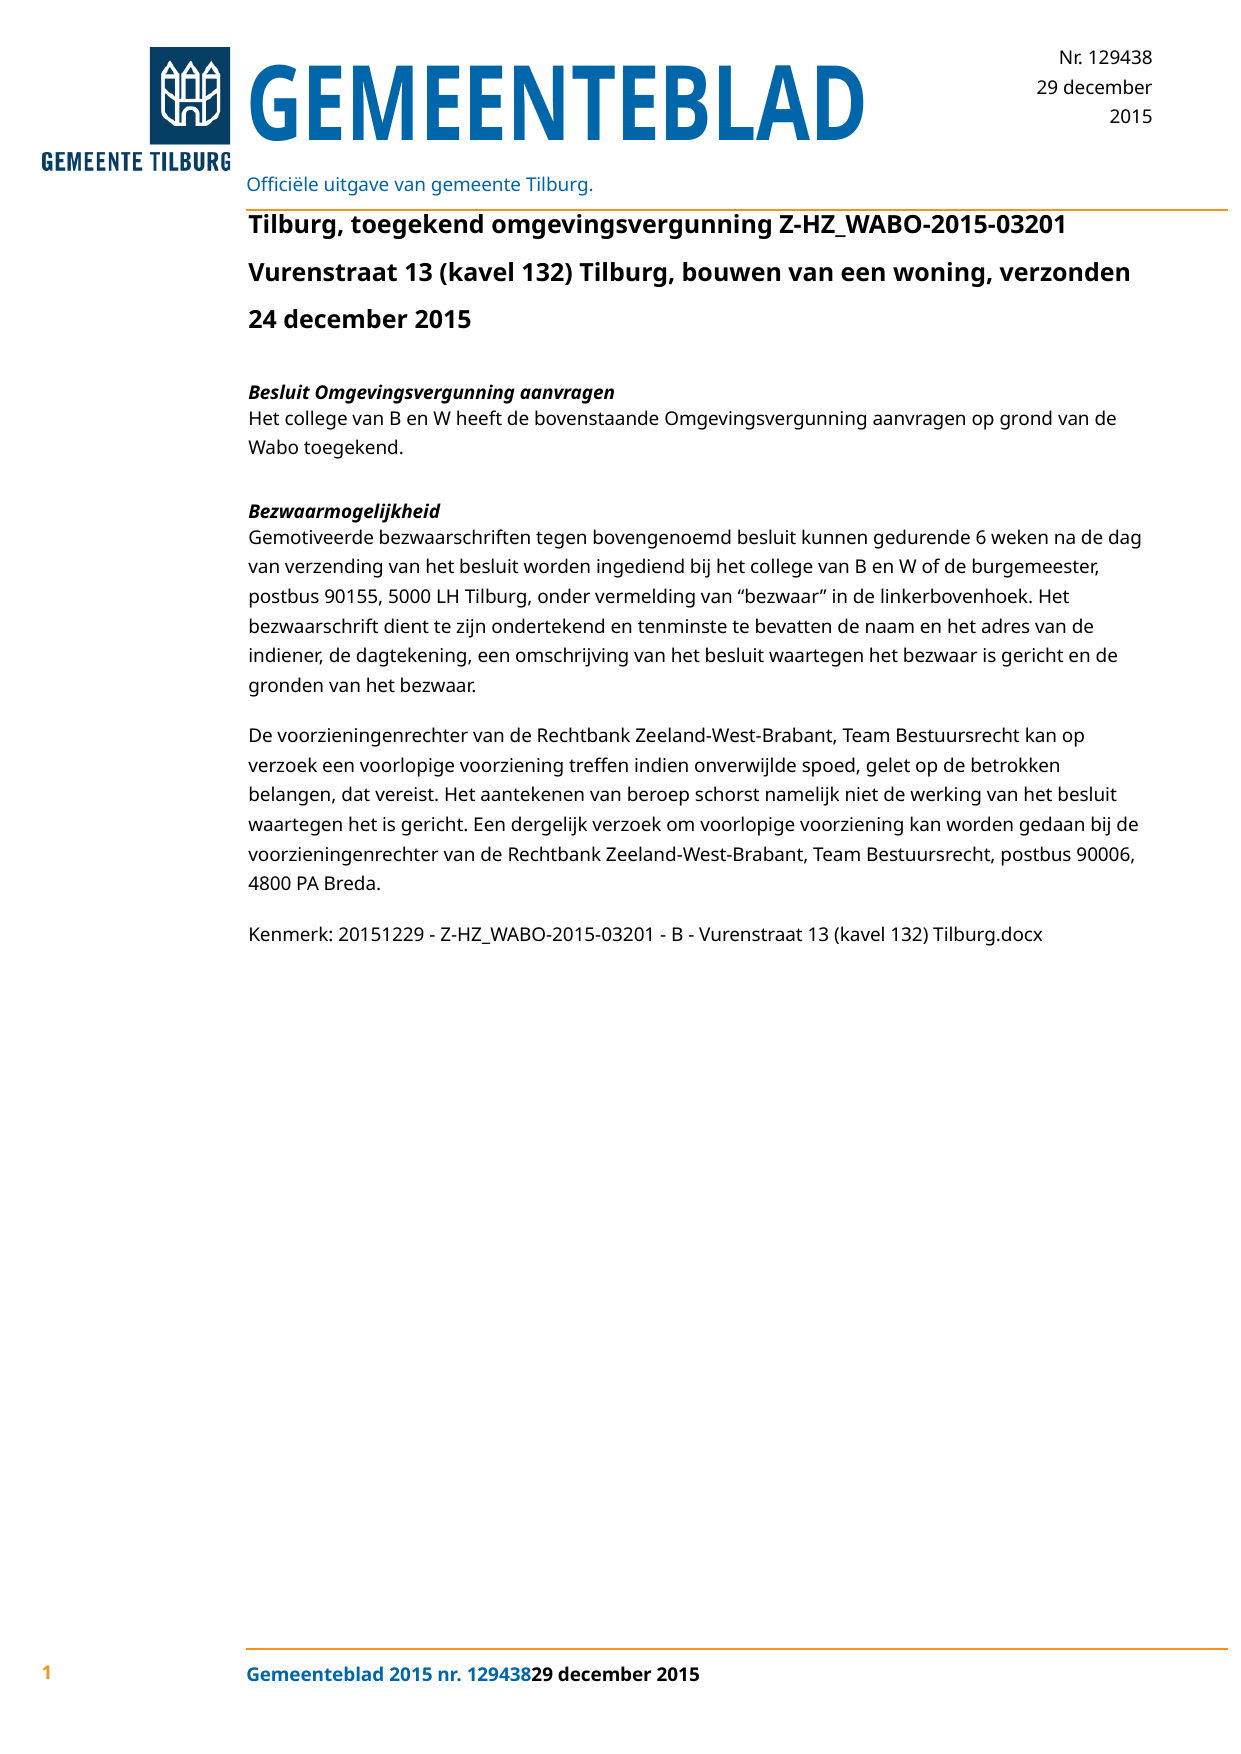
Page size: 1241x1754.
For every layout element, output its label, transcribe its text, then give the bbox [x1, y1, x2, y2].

picture [41, 47, 231, 172]
text Kenmerk: 20151229 - Z-HZ_WABO-2015-03201 - B - Vurenstraat 13 (kavel 132) Tilburg.docx [248, 921, 1152, 946]
text Gemotiveerde bezwaarschriften tegen bovengenoemd besluit kunnen gedurende 6 weken na de dag van verzending van het besluit worden ingediend bij het college van B en W of de burgemeester, postbus 90155, 5000 LH Tilburg, onder vermelding van “bezwaar” in de linkerbovenhoek. Het bezwaarschrift dient te zijn ondertekend en tenminste te bevatten de naam en het adres van de indiener, de dagtekening, een omschrijving van het besluit waartegen het bezwaar is gericht en de gronden van het bezwaar. [248, 524, 1152, 698]
text De voorzieningenrechter van de Rechtbank Zeeland-West-Brabant, Team Bestuursrecht kan op verzoek een voorlopige voorziening treffen indien onverwijlde spoed, gelet op de betrokken belangen, dat vereist. Het aantekenen van beroep schorst namelijk niet de werking van het besluit waartegen het is gericht. Een dergelijk verzoek om voorlopige voorziening kan worden gedaan bij de voorzieningenrechter van de Rechtbank Zeeland-West-Brabant, Team Bestuursrecht, postbus 90006, 4800 PA Breda. [248, 722, 1152, 896]
text Besluit Omgevingsvergunning aanvragen [248, 379, 1152, 405]
text Tilburg, toegekend omgevingsvergunning Z-HZ_WABO-2015-03201 Vurenstraat 13 (kavel 132) Tilburg, bouwen van een woning, verzonden 24 december 2015 [248, 211, 1152, 336]
text Het college van B en W heeft de bovenstaande Omgevingsvergunning aanvragen op grond van de Wabo toegekend. [248, 405, 1152, 460]
text Bezwaarmogelijkheid [248, 498, 1152, 524]
